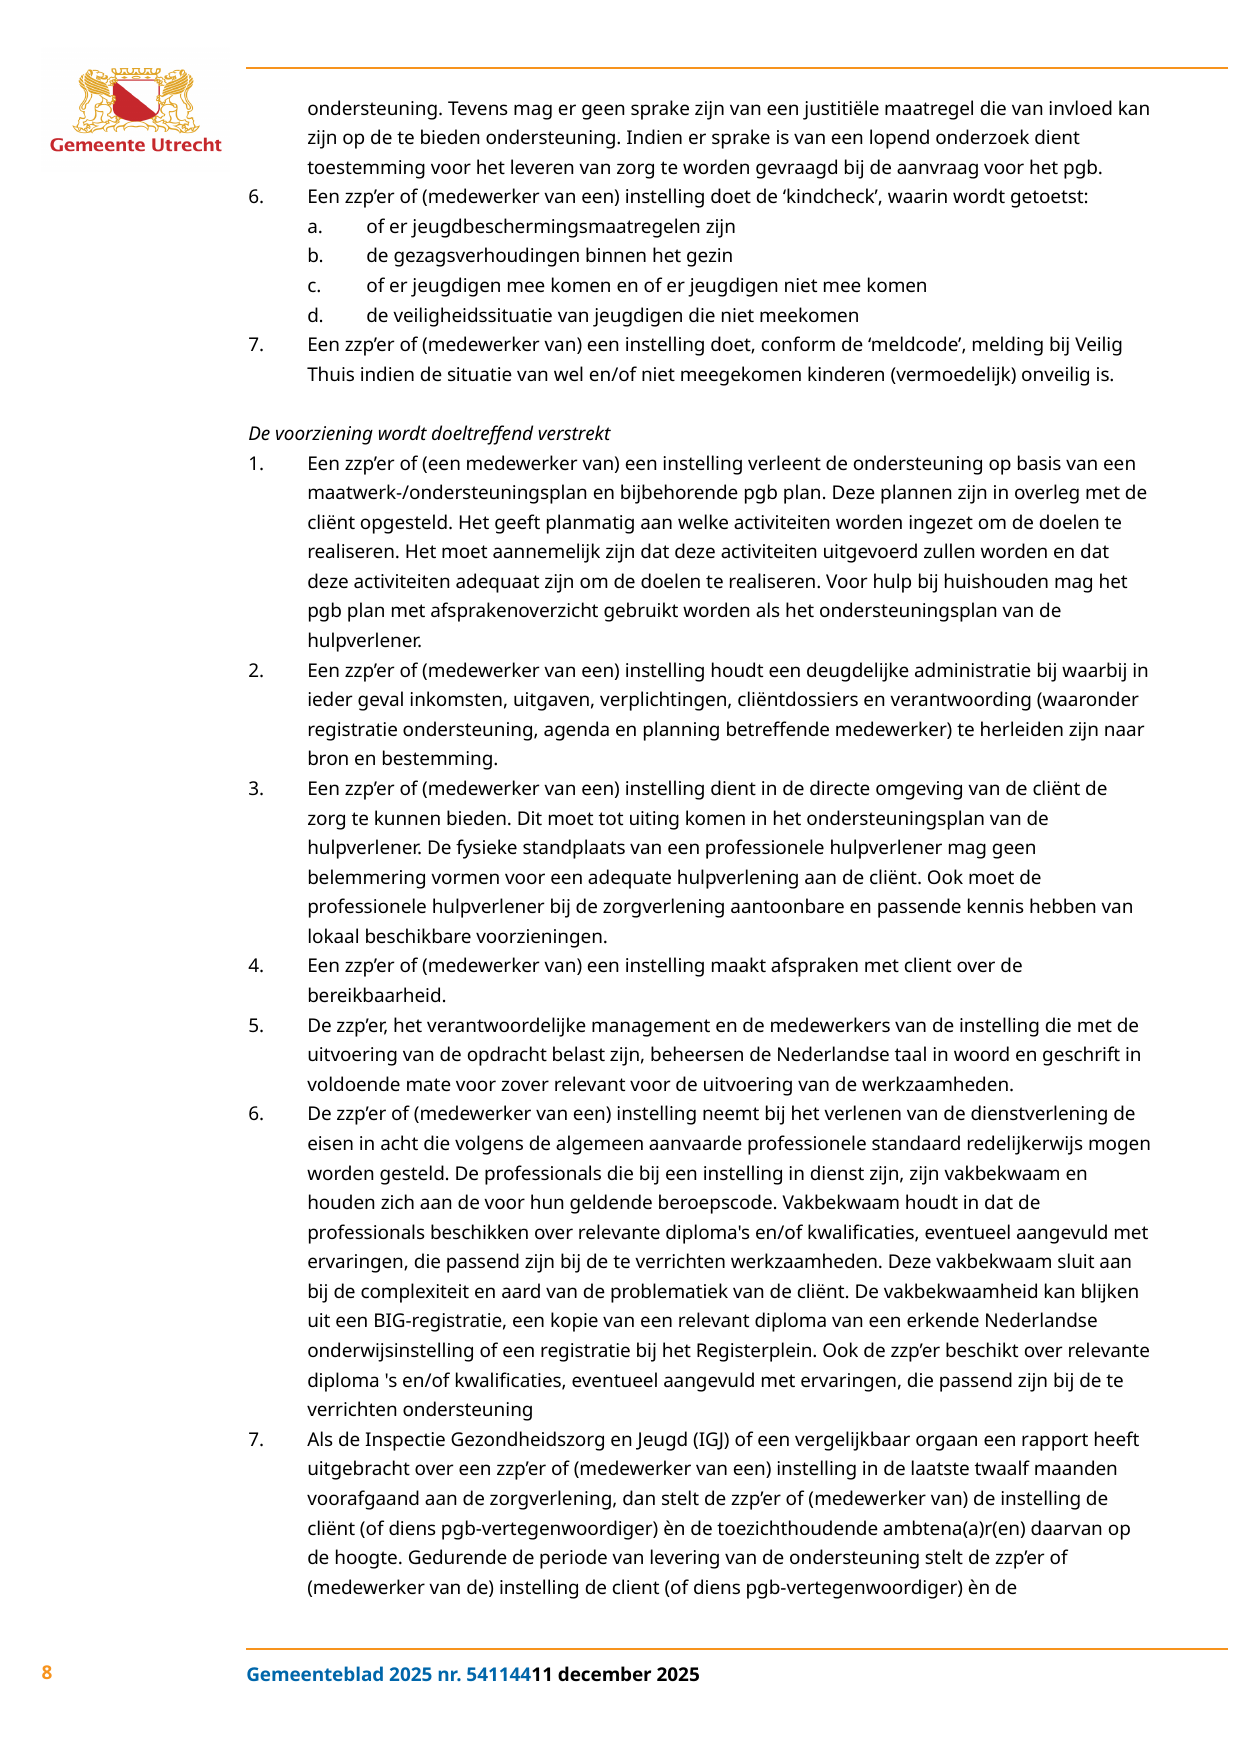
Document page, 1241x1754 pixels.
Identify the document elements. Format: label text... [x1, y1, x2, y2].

list Een zzp’er of (medewerker van een) instelling dient in de directe omgeving van de cliënt de zorg te kunnen bieden. Dit moet tot uiting komen in het ondersteuningsplan van de hulpverlener. De fysieke standplaats van een professionele hulpverlener mag geen belemmering vormen voor een adequate hulpverlening aan de cliënt. Ook moet de professionele hulpverlener bij de zorgverlening aantoonbare en passende kennis hebben van lokaal beschikbare voorzieningen. [248, 775, 1152, 949]
list Een zzp’er of (medewerker van een) instelling houdt een deugdelijke administratie bij waarbij in ieder geval inkomsten, uitgaven, verplichtingen, cliëntdossiers en verantwoording (waaronder registratie ondersteuning, agenda en planning betreffende medewerker) te herleiden zijn naar bron en bestemming. [248, 657, 1152, 771]
list ondersteuning. Tevens mag er geen sprake zijn van een justitiële maatregel die van invloed kan zijn op de te bieden ondersteuning. Indien er sprake is van een lopend onderzoek dient toestemming voor het leveren van zorg te worden gevraagd bij de aanvraag voor het pgb. [248, 95, 1152, 180]
list de gezagsverhoudingen binnen het gezin [307, 243, 1152, 268]
list Als de Inspectie Gezondheidszorg en Jeugd (IGJ) of een vergelijkbaar orgaan een rapport heeft uitgebracht over een zzp’er of (medewerker van een) instelling in de laatste twaalf maanden voorafgaand aan de zorgverlening, dan stelt de zzp’er of (medewerker van) de instelling de cliënt (of diens pgb-vertegenwoordiger) èn de toezichthoudende ambtena(a)r(en) daarvan op de hoogte. Gedurende de periode van levering van de ondersteuning stelt de zzp’er of (medewerker van de) instelling de client (of diens pgb-vertegenwoordiger) èn de [248, 1426, 1152, 1600]
list Een zzp’er of (medewerker van) een instelling doet, conform de ‘meldcode’, melding bij Veilig Thuis indien de situatie van wel en/of niet meegekomen kinderen (vermoedelijk) onveilig is. [248, 331, 1152, 387]
list Een zzp’er of (medewerker van) een instelling maakt afspraken met client over de bereikbaarheid. [248, 953, 1152, 1008]
list de veiligheidssituatie van jeugdigen die niet meekomen [307, 302, 1152, 328]
text De voorziening wordt doeltreffend verstrekt [248, 420, 1152, 446]
list of er jeugdbeschermingsmaatregelen zijn [307, 213, 1152, 239]
list De zzp’er, het verantwoordelijke management en de medewerkers van de instelling die met de uitvoering van de opdracht belast zijn, beheersen de Nederlandse taal in woord en geschrift in voldoende mate voor zover relevant voor de uitvoering van de werkzaamheden. [248, 1012, 1152, 1097]
list of er jeugdigen mee komen en of er jeugdigen niet mee komen [307, 272, 1152, 298]
list Een zzp’er of (een medewerker van) een instelling verleent de ondersteuning op basis van een maatwerk-/ondersteuningsplan en bijbehorende pgb plan. Deze plannen zijn in overleg met de cliënt opgesteld. Het geeft planmatig aan welke activiteiten worden ingezet om de doelen te realiseren. Het moet aannemelijk zijn dat deze activiteiten uitgevoerd zullen worden en dat deze activiteiten adequaat zijn om de doelen te realiseren. Voor hulp bij huishouden mag het pgb plan met afsprakenoverzicht gebruikt worden als het ondersteuningsplan van de hulpverlener. [248, 450, 1152, 653]
list Een zzp’er of (medewerker van een) instelling doet de ‘kindcheck’, waarin wordt getoetst: [248, 183, 1152, 209]
picture [41, 47, 231, 172]
list De zzp’er of (medewerker van een) instelling neemt bij het verlenen van de dienstverlening de eisen in acht die volgens de algemeen aanvaarde professionele standaard redelijkerwijs mogen worden gesteld. De professionals die bij een instelling in dienst zijn, zijn vakbekwaam en houden zich aan de voor hun geldende beroepscode. Vakbekwaam houdt in dat de professionals beschikken over relevante diploma's en/of kwalificaties, eventueel aangevuld met ervaringen, die passend zijn bij de te verrichten werkzaamheden. Deze vakbekwaam sluit aan bij de complexiteit en aard van de problematiek van de cliënt. De vakbekwaamheid kan blijken uit een BIG-registratie, een kopie van een relevant diploma van een erkende Nederlandse onderwijsinstelling of een registratie bij het Registerplein. Ook de zzp’er beschikt over relevante diploma 's en/of kwalificaties, eventueel aangevuld met ervaringen, die passend zijn bij de te verrichten ondersteuning [248, 1101, 1152, 1422]
